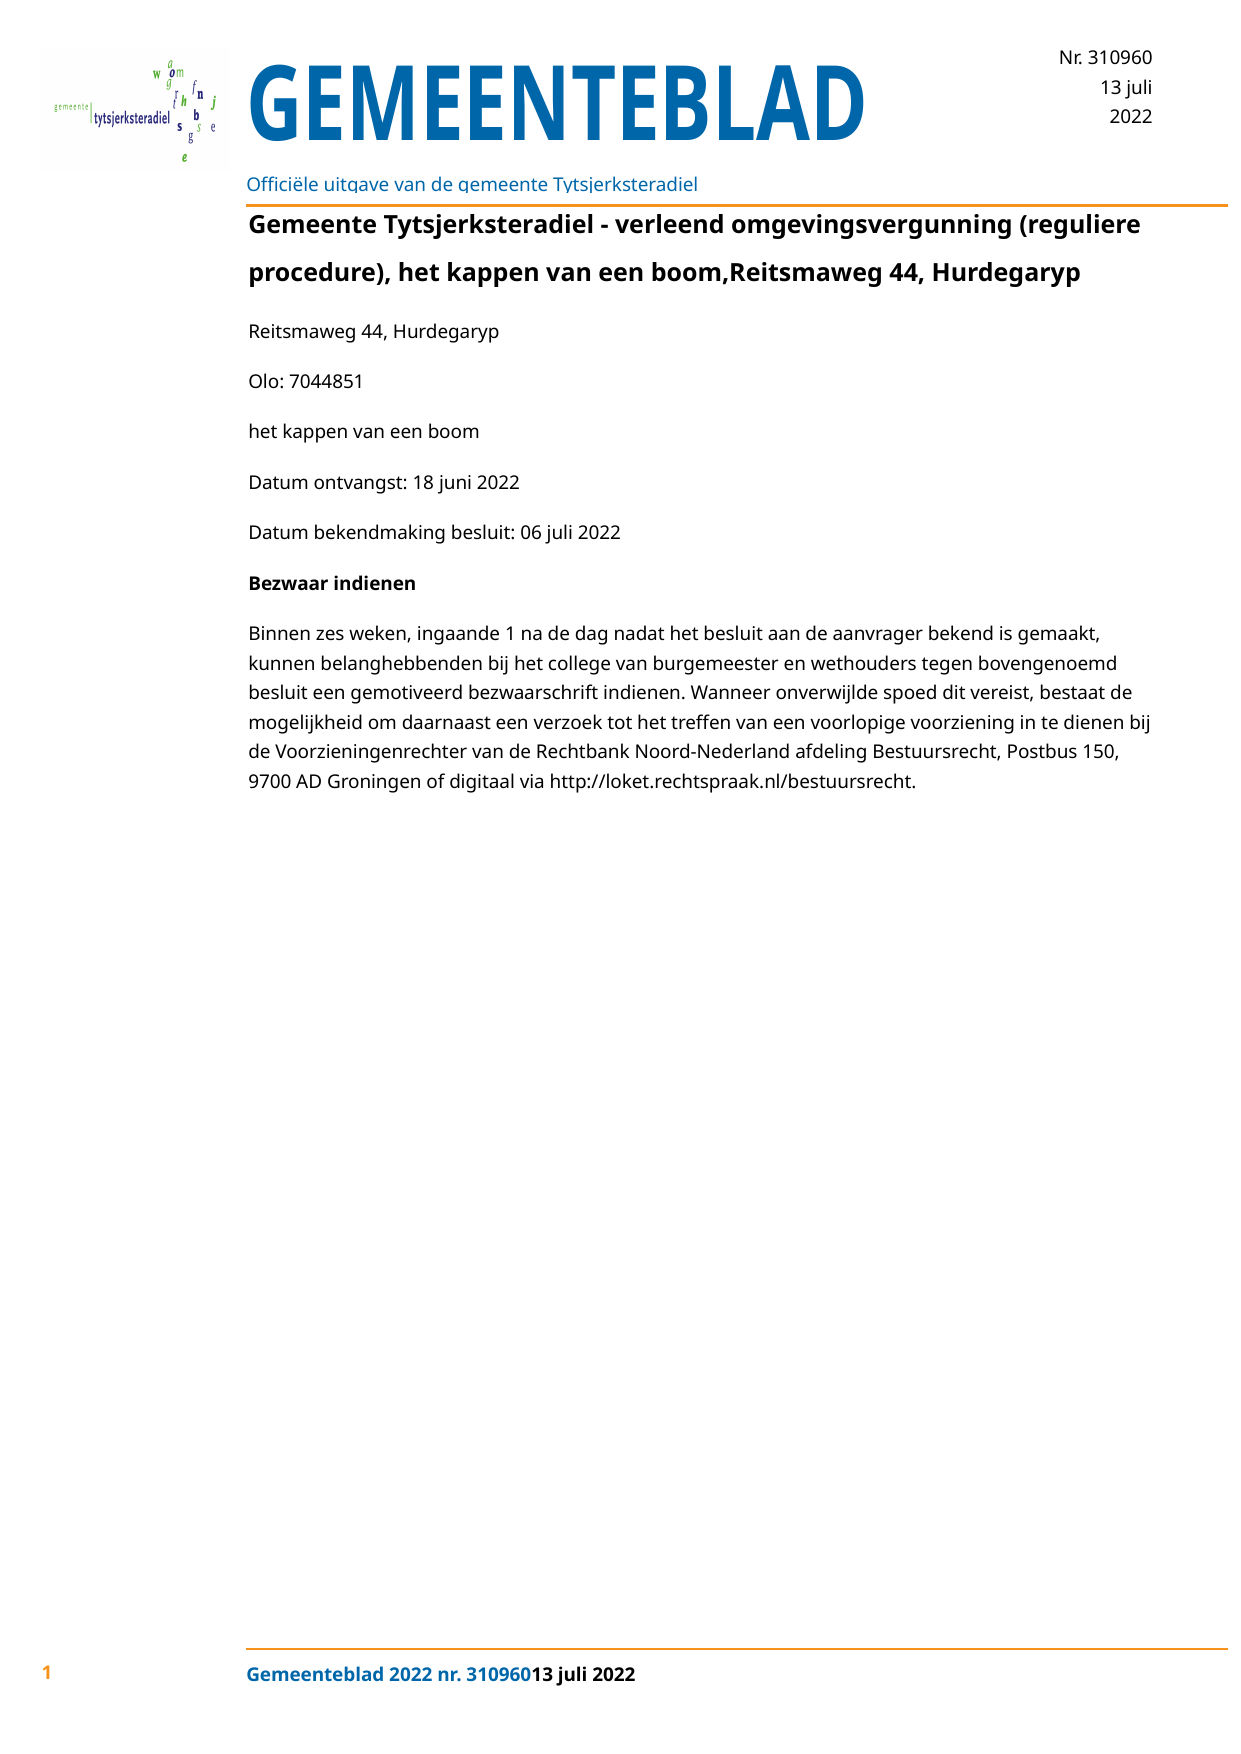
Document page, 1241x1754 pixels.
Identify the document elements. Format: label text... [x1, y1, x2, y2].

text Reitsmaweg 44, Hurdegaryp [248, 318, 1152, 344]
text het kappen van een boom [248, 419, 1152, 444]
text Olo: 7044851 [248, 368, 1152, 394]
text Datum bekendmaking besluit: 06 juli 2022 [248, 519, 1152, 545]
text Gemeente Tytsjerksteradiel - verleend omgevingsvergunning (reguliere procedure), het kappen van een boom,Reitsmaweg 44, Hurdegaryp [248, 207, 1152, 288]
text Datum ontvangst: 18 juni 2022 [248, 469, 1152, 495]
text Bezwaar indienen [248, 570, 1152, 596]
picture [41, 47, 231, 172]
text Binnen zes weken, ingaande 1 na de dag nadat het besluit aan de aanvrager bekend is gemaakt, kunnen belanghebbenden bij het college van burgemeester en wethouders tegen bovengenoemd besluit een gemotiveerd bezwaarschrift indienen. Wanneer onverwijlde spoed dit vereist, bestaat de mogelijkheid om daarnaast een verzoek tot het treffen van een voorlopige voorziening in te dienen bij de Voorzieningenrechter van de Rechtbank Noord-Nederland afdeling Bestuursrecht, Postbus 150, 9700 AD Groningen of digitaal via http://loket.rechtspraak.nl/bestuursrecht. [248, 620, 1152, 794]
